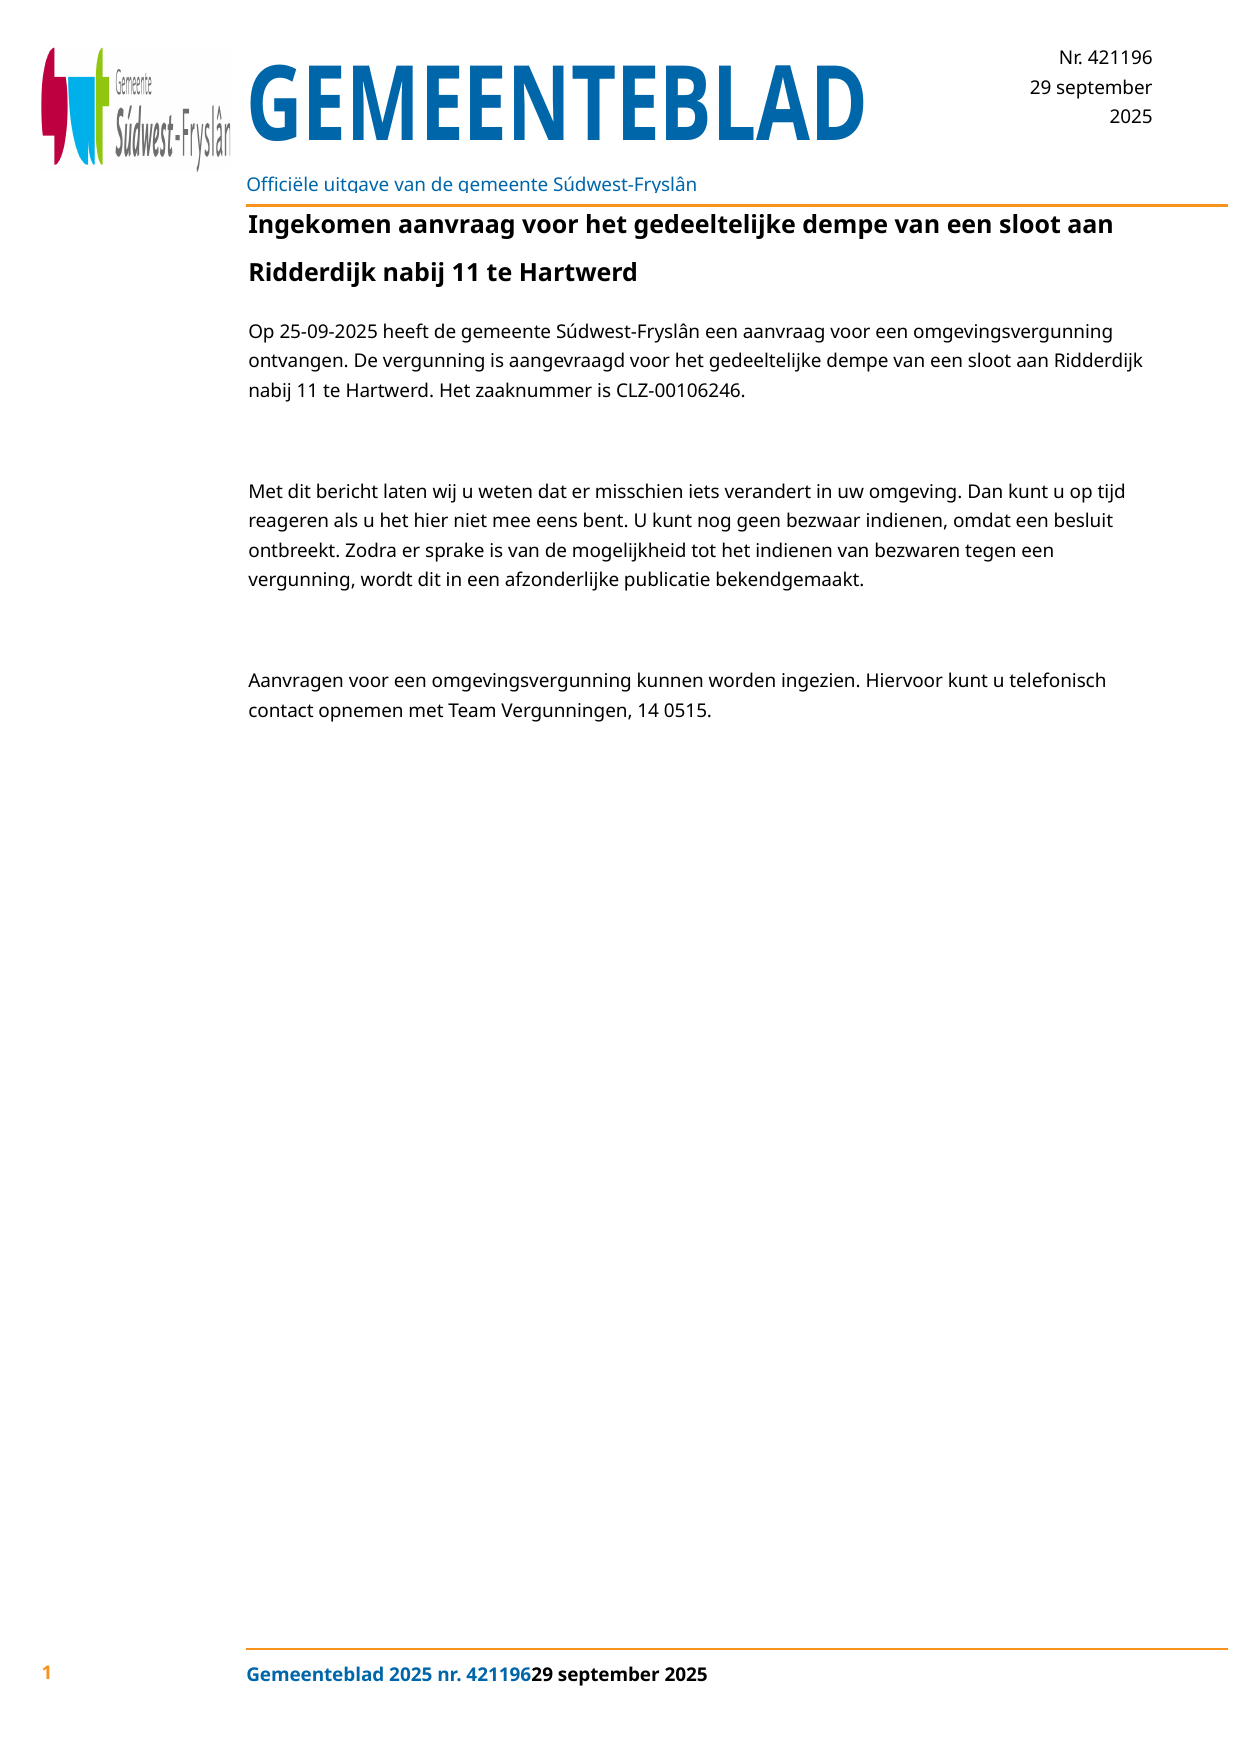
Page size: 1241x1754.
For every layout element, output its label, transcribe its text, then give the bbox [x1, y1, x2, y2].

text Aanvragen voor een omgevingsvergunning kunnen worden ingezien. Hiervoor kunt u telefonisch contact opnemen met Team Vergunningen, 14 0515. [248, 667, 1152, 723]
picture [41, 47, 231, 172]
text Ingekomen aanvraag voor het gedeeltelijke dempe van een sloot aan Ridderdijk nabij 11 te Hartwerd [248, 207, 1152, 288]
text Met dit bericht laten wij u weten dat er misschien iets verandert in uw omgeving. Dan kunt u op tijd reageren als u het hier niet mee eens bent. U kunt nog geen bezwaar indienen, omdat een besluit ontbreekt. Zodra er sprake is van de mogelijkheid tot het indienen van bezwaren tegen een vergunning, wordt dit in een afzonderlijke publicatie bekendgemaakt. [248, 478, 1152, 592]
text Op 25-09-2025 heeft de gemeente Súdwest-Fryslân een aanvraag voor een omgevingsvergunning ontvangen. De vergunning is aangevraagd voor het gedeeltelijke dempe van een sloot aan Ridderdijk nabij 11 te Hartwerd. Het zaaknummer is CLZ-00106246. [248, 318, 1152, 403]
